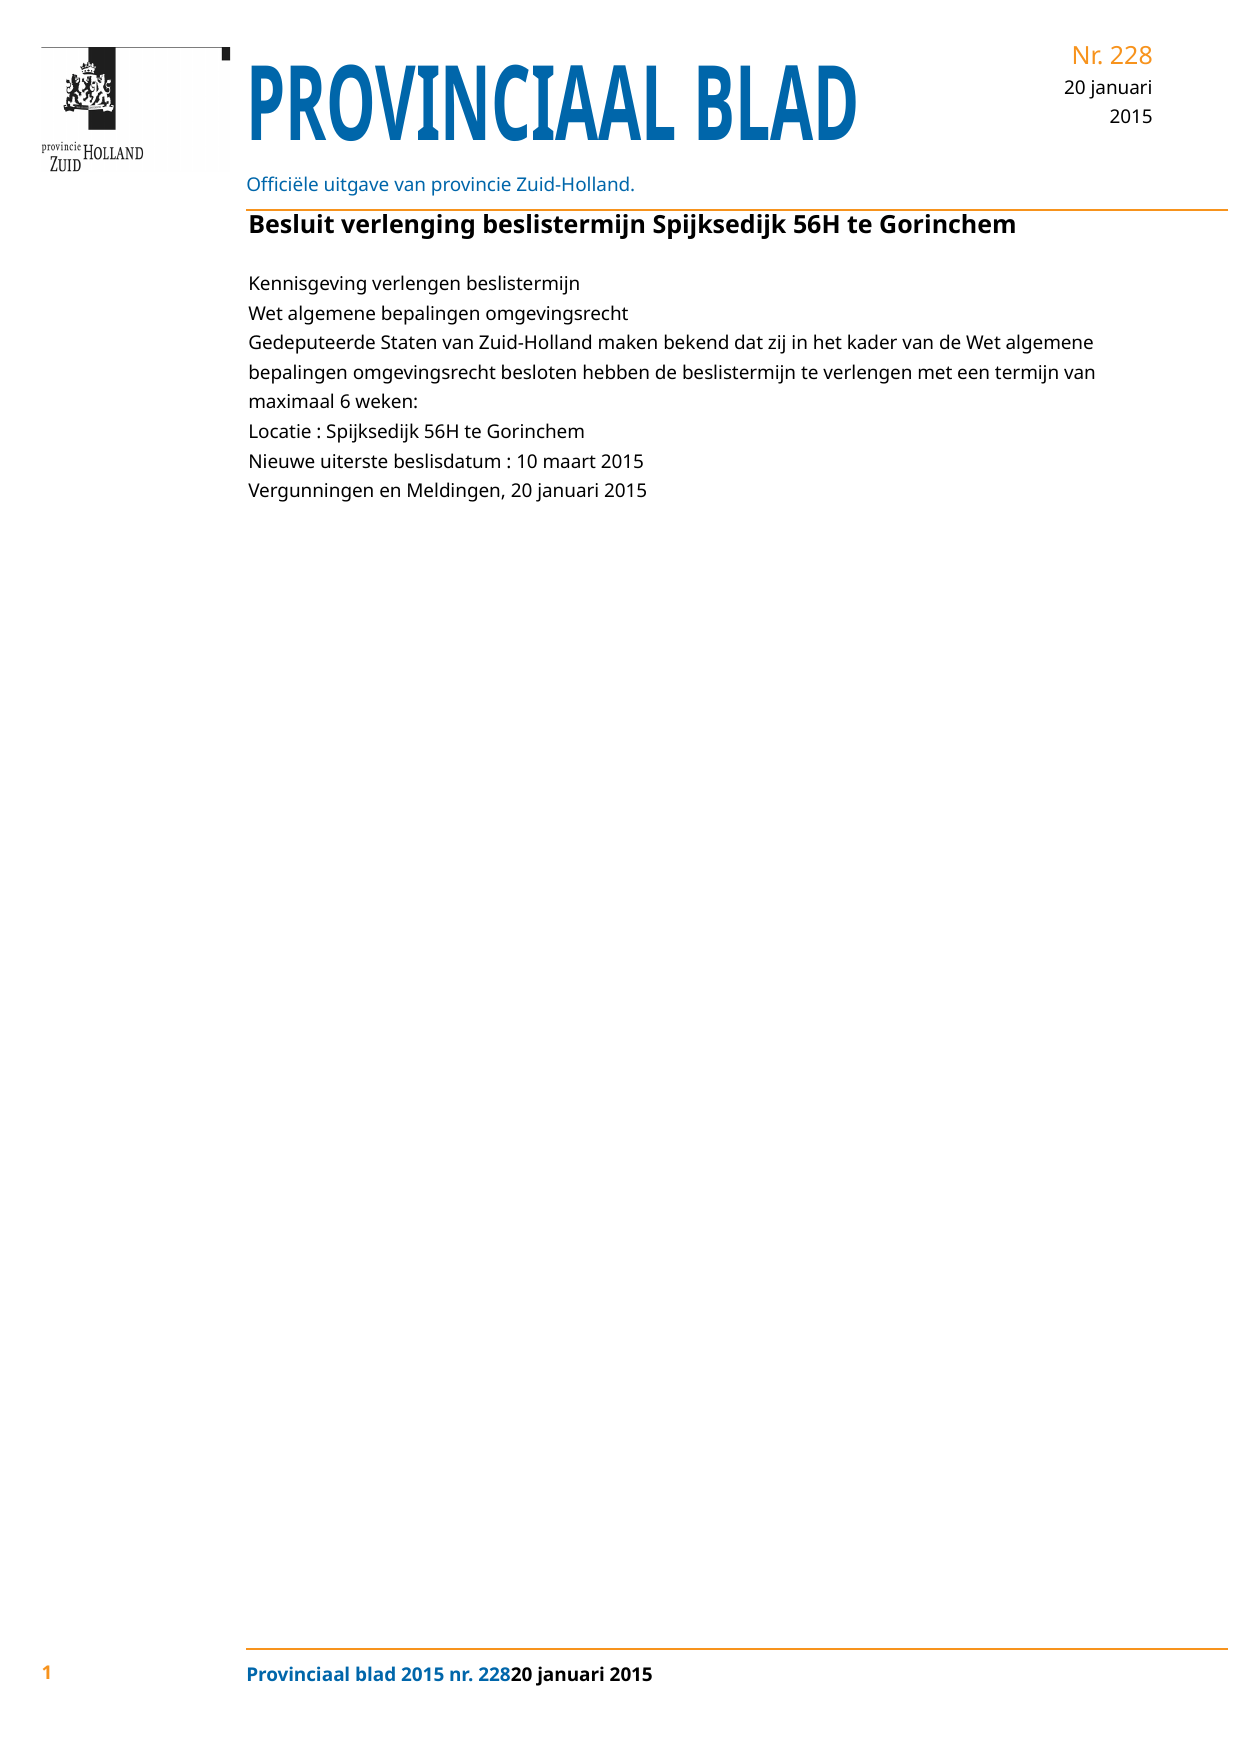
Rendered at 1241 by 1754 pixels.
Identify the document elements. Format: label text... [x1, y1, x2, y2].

text Gedeputeerde Staten van Zuid-Holland maken bekend dat zij in het kader van de Wet algemene bepalingen omgevingsrecht besloten hebben de beslistermijn te verlengen met een termijn van maximaal 6 weken: [248, 329, 1152, 414]
text Vergunningen en Meldingen, 20 januari 2015 [248, 477, 1152, 503]
text Locatie : Spijksedijk 56H te Gorinchem [248, 418, 1152, 444]
picture [41, 47, 231, 172]
text Kennisgeving verlengen beslistermijn [248, 270, 1152, 296]
text Besluit verlenging beslistermijn Spijksedijk 56H te Gorinchem [248, 211, 1152, 241]
text Nieuwe uiterste beslisdatum : 10 maart 2015 [248, 448, 1152, 473]
text Wet algemene bepalingen omgevingsrecht [248, 300, 1152, 326]
